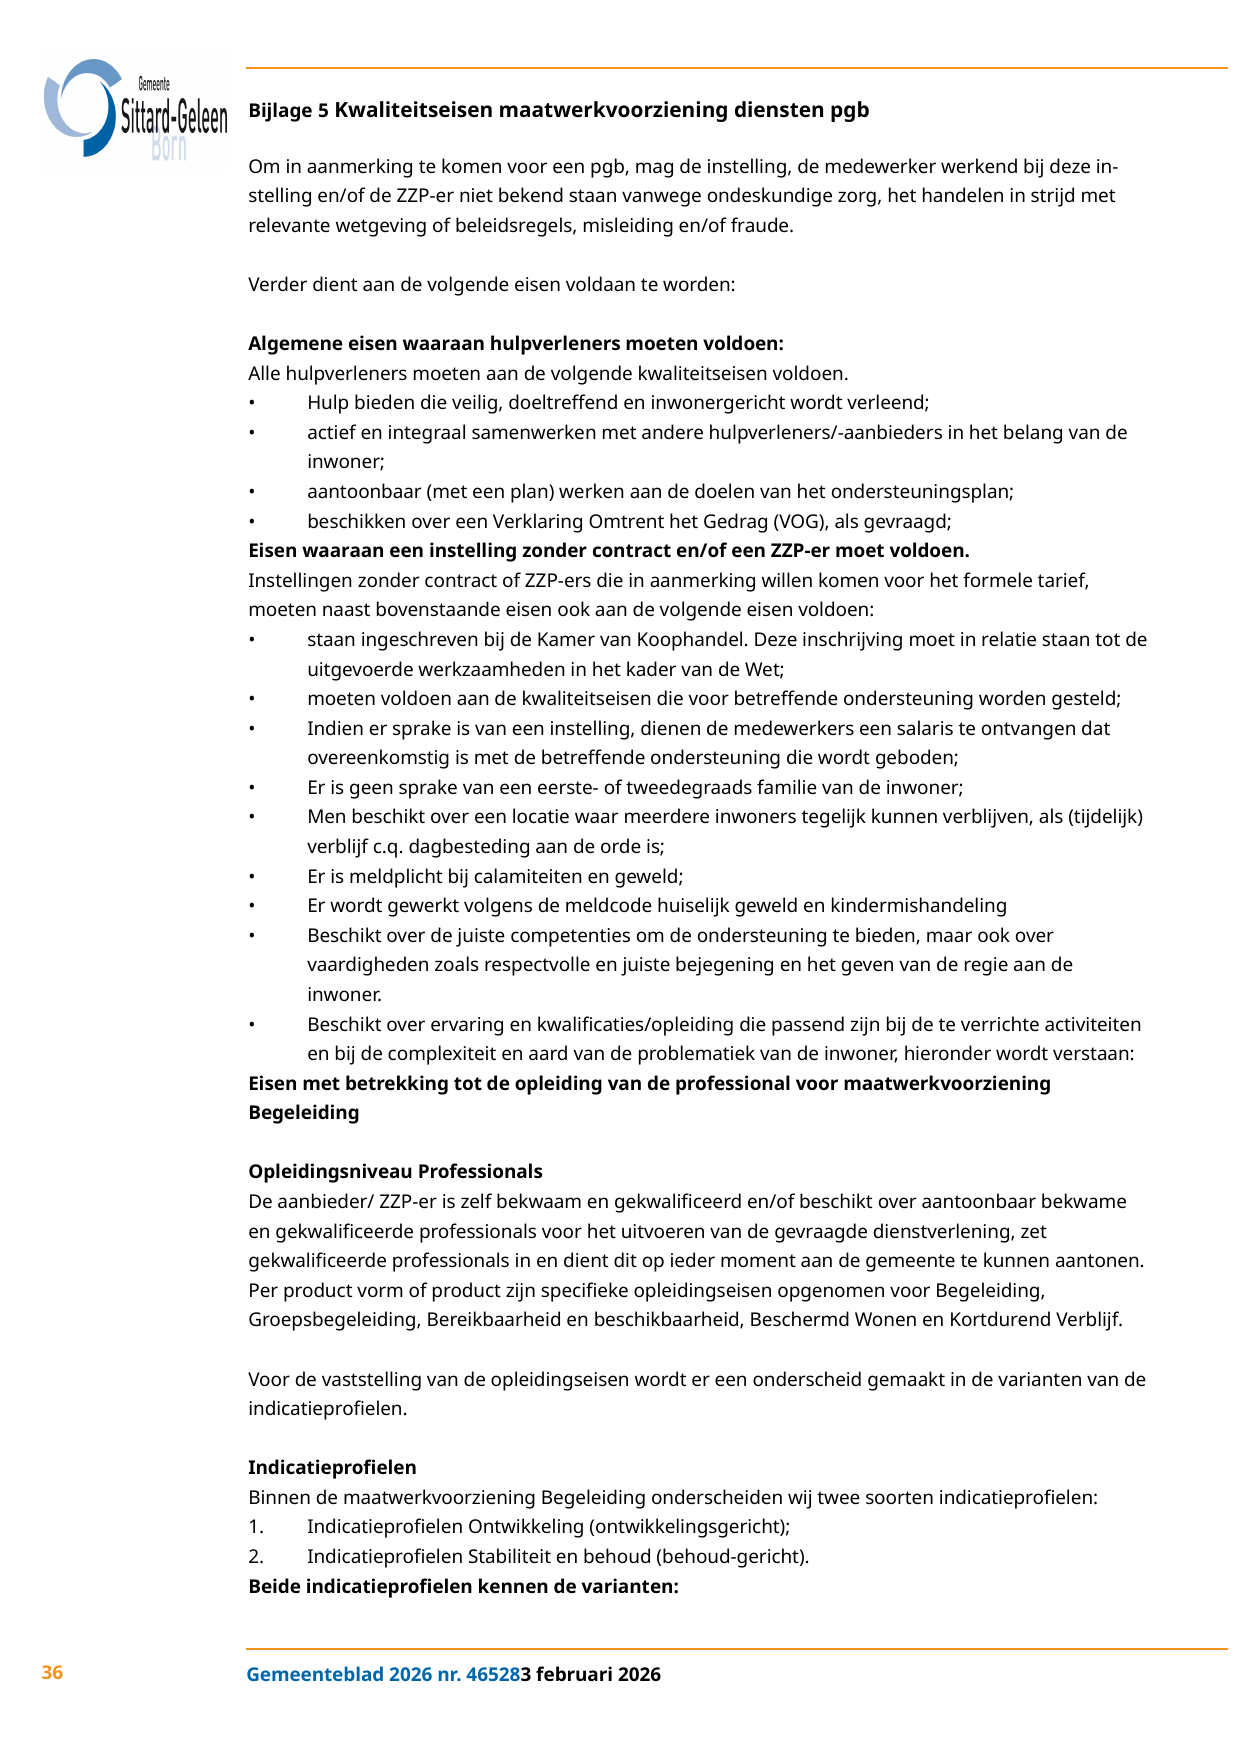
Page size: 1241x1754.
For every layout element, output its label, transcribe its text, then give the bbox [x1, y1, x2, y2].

list aantoonbaar (met een plan) werken aan de doelen van het ondersteuningsplan; [248, 478, 1152, 504]
picture [41, 47, 231, 172]
list Er is meldplicht bij calamiteiten en geweld; [248, 863, 1152, 889]
list Er is geen sprake van een eerste- of tweedegraads familie van de inwoner; [248, 774, 1152, 800]
list moeten voldoen aan de kwaliteitseisen die voor betreffende ondersteuning worden gesteld; [248, 685, 1152, 711]
list Indicatieprofielen Stabiliteit en behoud (behoud-gericht). [248, 1543, 1152, 1569]
text Om in aanmerking te komen voor een pgb, mag de instelling, de medewerker werkend bij deze in-stelling en/of de ZZP-er niet bekend staan vanwege ondeskundige zorg, het handelen in strijd met relevante wetgeving of beleidsregels, misleiding en/of fraude. [248, 153, 1152, 238]
list beschikken over een Verklaring Omtrent het Gedrag (VOG), als gevraagd; [248, 508, 1152, 534]
list staan ingeschreven bij de Kamer van Koophandel. Deze inschrijving moet in relatie staan tot de uitgevoerde werkzaamheden in het kader van de Wet; [248, 626, 1152, 682]
text Alle hulpverleners moeten aan de volgende kwaliteitseisen voldoen. [248, 360, 1152, 386]
list Beschikt over ervaring en kwalificaties/opleiding die passend zijn bij de te verrichte activiteiten en bij de complexiteit en aard van de problematiek van de inwoner, hieronder wordt verstaan: [248, 1011, 1152, 1066]
text Algemene eisen waaraan hulpverleners moeten voldoen: [248, 330, 1152, 356]
list actief en integraal samenwerken met andere hulpverleners/-aanbieders in het belang van de inwoner; [248, 419, 1152, 474]
list Beschikt over de juiste competenties om de ondersteuning te bieden, maar ook over vaardigheden zoals respectvolle en juiste bejegening en het geven van de regie aan de inwoner. [248, 922, 1152, 1007]
text Voor de vaststelling van de opleidingseisen wordt er een onderscheid gemaakt in de varianten van de indicatieprofielen. [248, 1366, 1152, 1421]
text Instellingen zonder contract of ZZP-ers die in aanmerking willen komen voor het formele tarief, moeten naast bovenstaande eisen ook aan de volgende eisen voldoen: [248, 567, 1152, 622]
list Hulp bieden die veilig, doeltreffend en inwonergericht wordt verleend; [248, 389, 1152, 415]
text Verder dient aan de volgende eisen voldaan te worden: [248, 271, 1152, 297]
list Men beschikt over een locatie waar meerdere inwoners tegelijk kunnen verblijven, als (tijdelijk) verblijf c.q. dagbesteding aan de orde is; [248, 804, 1152, 859]
text Beide indicatieprofielen kennen de varianten: [248, 1573, 1152, 1599]
list Er wordt gewerkt volgens de meldcode huiselijk geweld en kindermishandeling [248, 892, 1152, 918]
text Eisen waaraan een instelling zonder contract en/of een ZZP-er moet voldoen. [248, 537, 1152, 563]
text Binnen de maatwerkvoorziening Begeleiding onderscheiden wij twee soorten indicatieprofielen: [248, 1484, 1152, 1510]
list Indicatieprofielen Ontwikkeling (ontwikkelingsgericht); [248, 1514, 1152, 1539]
text De aanbieder/ ZZP-er is zelf bekwaam en gekwalificeerd en/of beschikt over aantoonbaar bekwame en gekwalificeerde professionals voor het uitvoeren van de gevraagde dienstverlening, zet gekwalificeerde professionals in en dient dit op ieder moment aan de gemeente te kunnen aantonen. Per product vorm of product zijn specifieke opleidingseisen opgenomen voor Begeleiding, Groepsbegeleiding, Bereikbaarheid en beschikbaarheid, Beschermd Wonen en Kortdurend Verblijf. [248, 1188, 1152, 1332]
text Eisen met betrekking tot de opleiding van de professional voor maatwerkvoorziening Begeleiding [248, 1070, 1152, 1125]
list Indien er sprake is van een instelling, dienen de medewerkers een salaris te ontvangen dat overeenkomstig is met de betreffende ondersteuning die wordt geboden; [248, 715, 1152, 770]
text Indicatieprofielen [248, 1454, 1152, 1480]
text Opleidingsniveau Professionals [248, 1159, 1152, 1184]
text Bijlage 5 Kwaliteitseisen maatwerkvoorziening diensten pgb [248, 95, 1152, 123]
